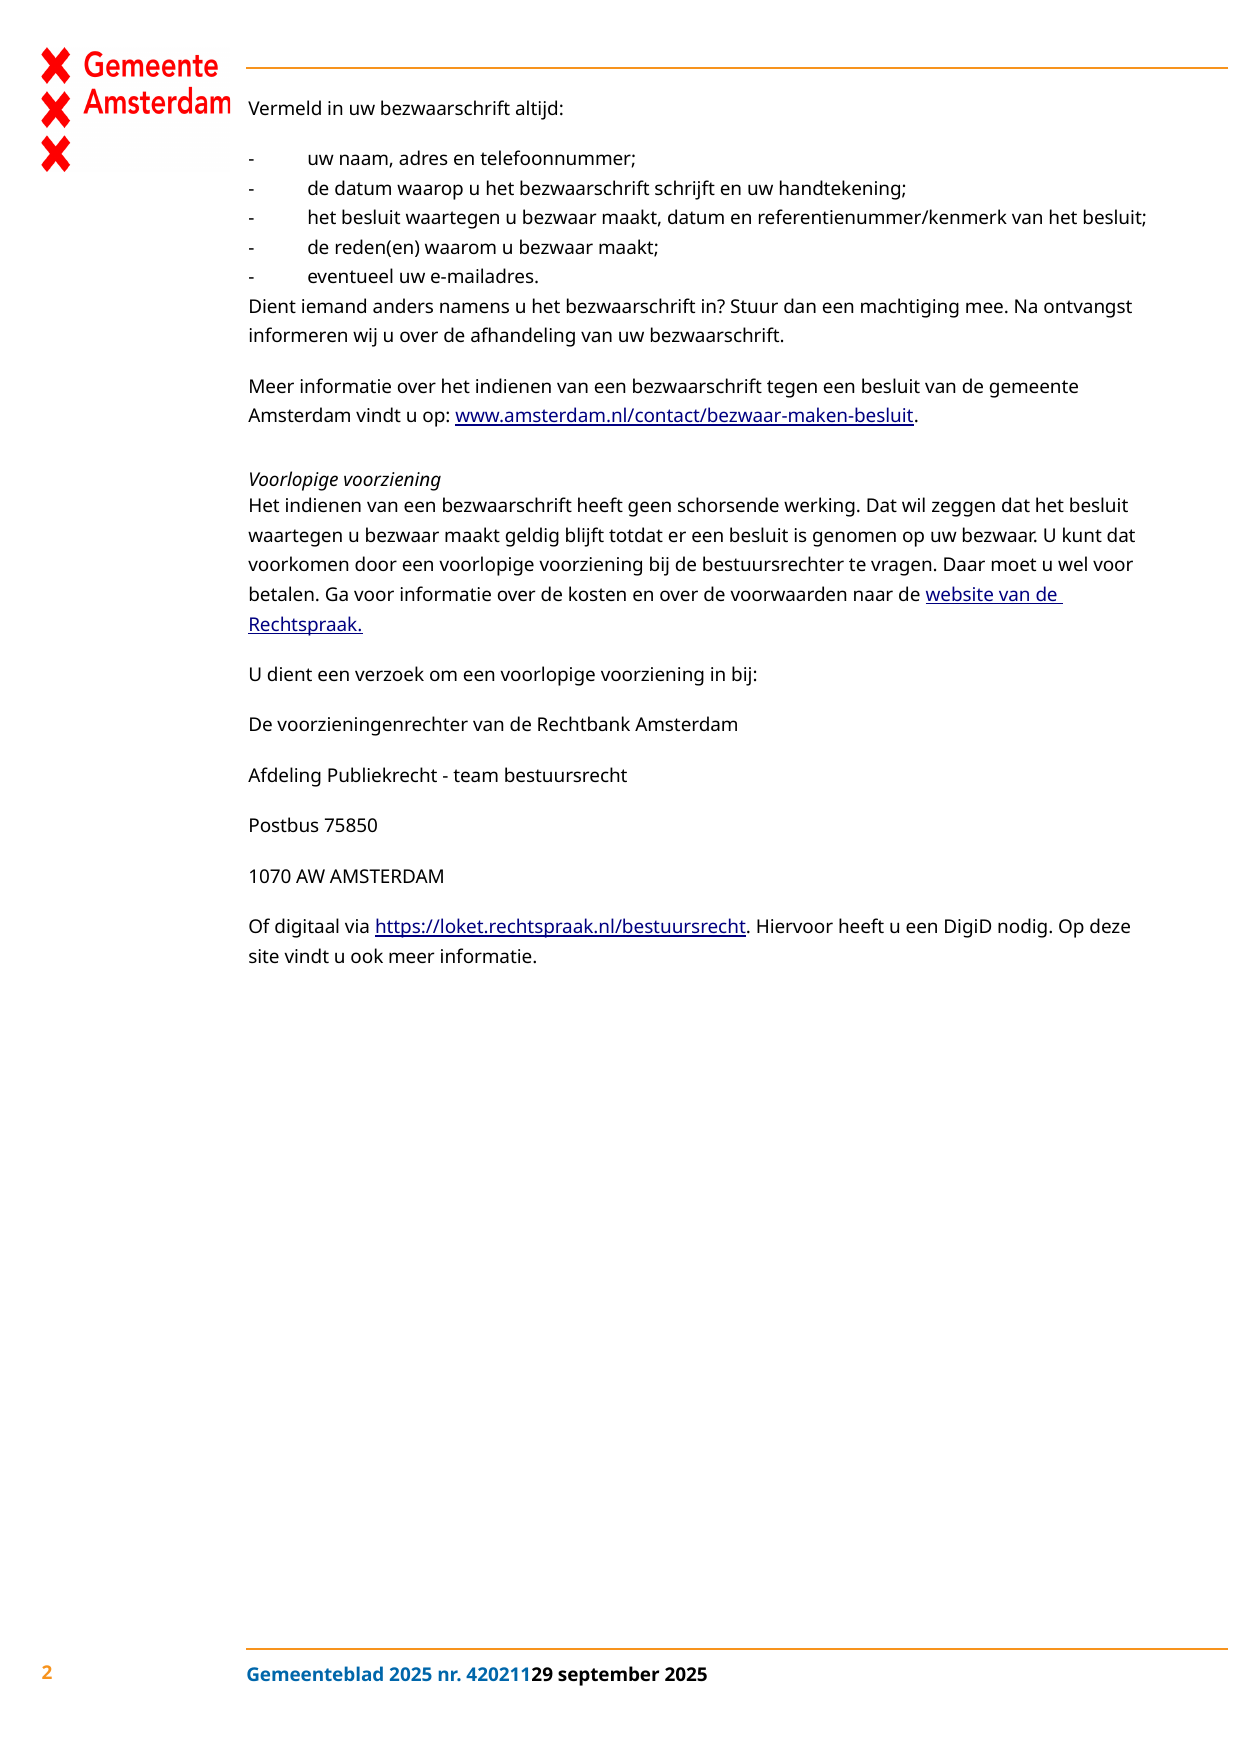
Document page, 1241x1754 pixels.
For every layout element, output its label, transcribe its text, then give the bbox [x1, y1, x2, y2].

text Voorlopige voorziening [248, 467, 1152, 492]
list eventueel uw e-mailadres. [248, 263, 1152, 289]
text Vermeld in uw bezwaarschrift altijd: [248, 95, 1152, 121]
list het besluit waartegen u bezwaar maakt, datum en referentienummer/kenmerk van het besluit; [248, 204, 1152, 230]
text Het indienen van een bezwaarschrift heeft geen schorsende werking. Dat wil zeggen dat het besluit waartegen u bezwaar maakt geldig blijft totdat er een besluit is genomen op uw bezwaar. U kunt dat voorkomen door een voorlopige voorziening bij de bestuursrechter te vragen. Daar moet u wel voor betalen. Ga voor informatie over de kosten en over de voorwaarden naar de website van de Rechtspraak. [248, 492, 1152, 636]
list de reden(en) waarom u bezwaar maakt; [248, 234, 1152, 260]
list uw naam, adres en telefoonnummer; [248, 145, 1152, 171]
text Meer informatie over het indienen van een bezwaarschrift tegen een besluit van de gemeente Amsterdam vindt u op: www.amsterdam.nl/contact/bezwaar-maken-besluit. [248, 373, 1152, 428]
text De voorzieningenrechter van de Rechtbank Amsterdam [248, 712, 1152, 737]
picture [41, 47, 231, 172]
text Dient iemand anders namens u het bezwaarschrift in? Stuur dan een machtiging mee. Na ontvangst informeren wij u over de afhandeling van uw bezwaarschrift. [248, 293, 1152, 348]
text Of digitaal via https://loket.rechtspraak.nl/bestuursrecht. Hiervoor heeft u een DigiD nodig. Op deze site vindt u ook meer informatie. [248, 913, 1152, 968]
list de datum waarop u het bezwaarschrift schrijft en uw handtekening; [248, 175, 1152, 201]
text 1070 AW AMSTERDAM [248, 863, 1152, 888]
text U dient een verzoek om een voorlopige voorziening in bij: [248, 661, 1152, 687]
text Postbus 75850 [248, 812, 1152, 838]
text Afdeling Publiekrecht - team bestuursrecht [248, 762, 1152, 788]
